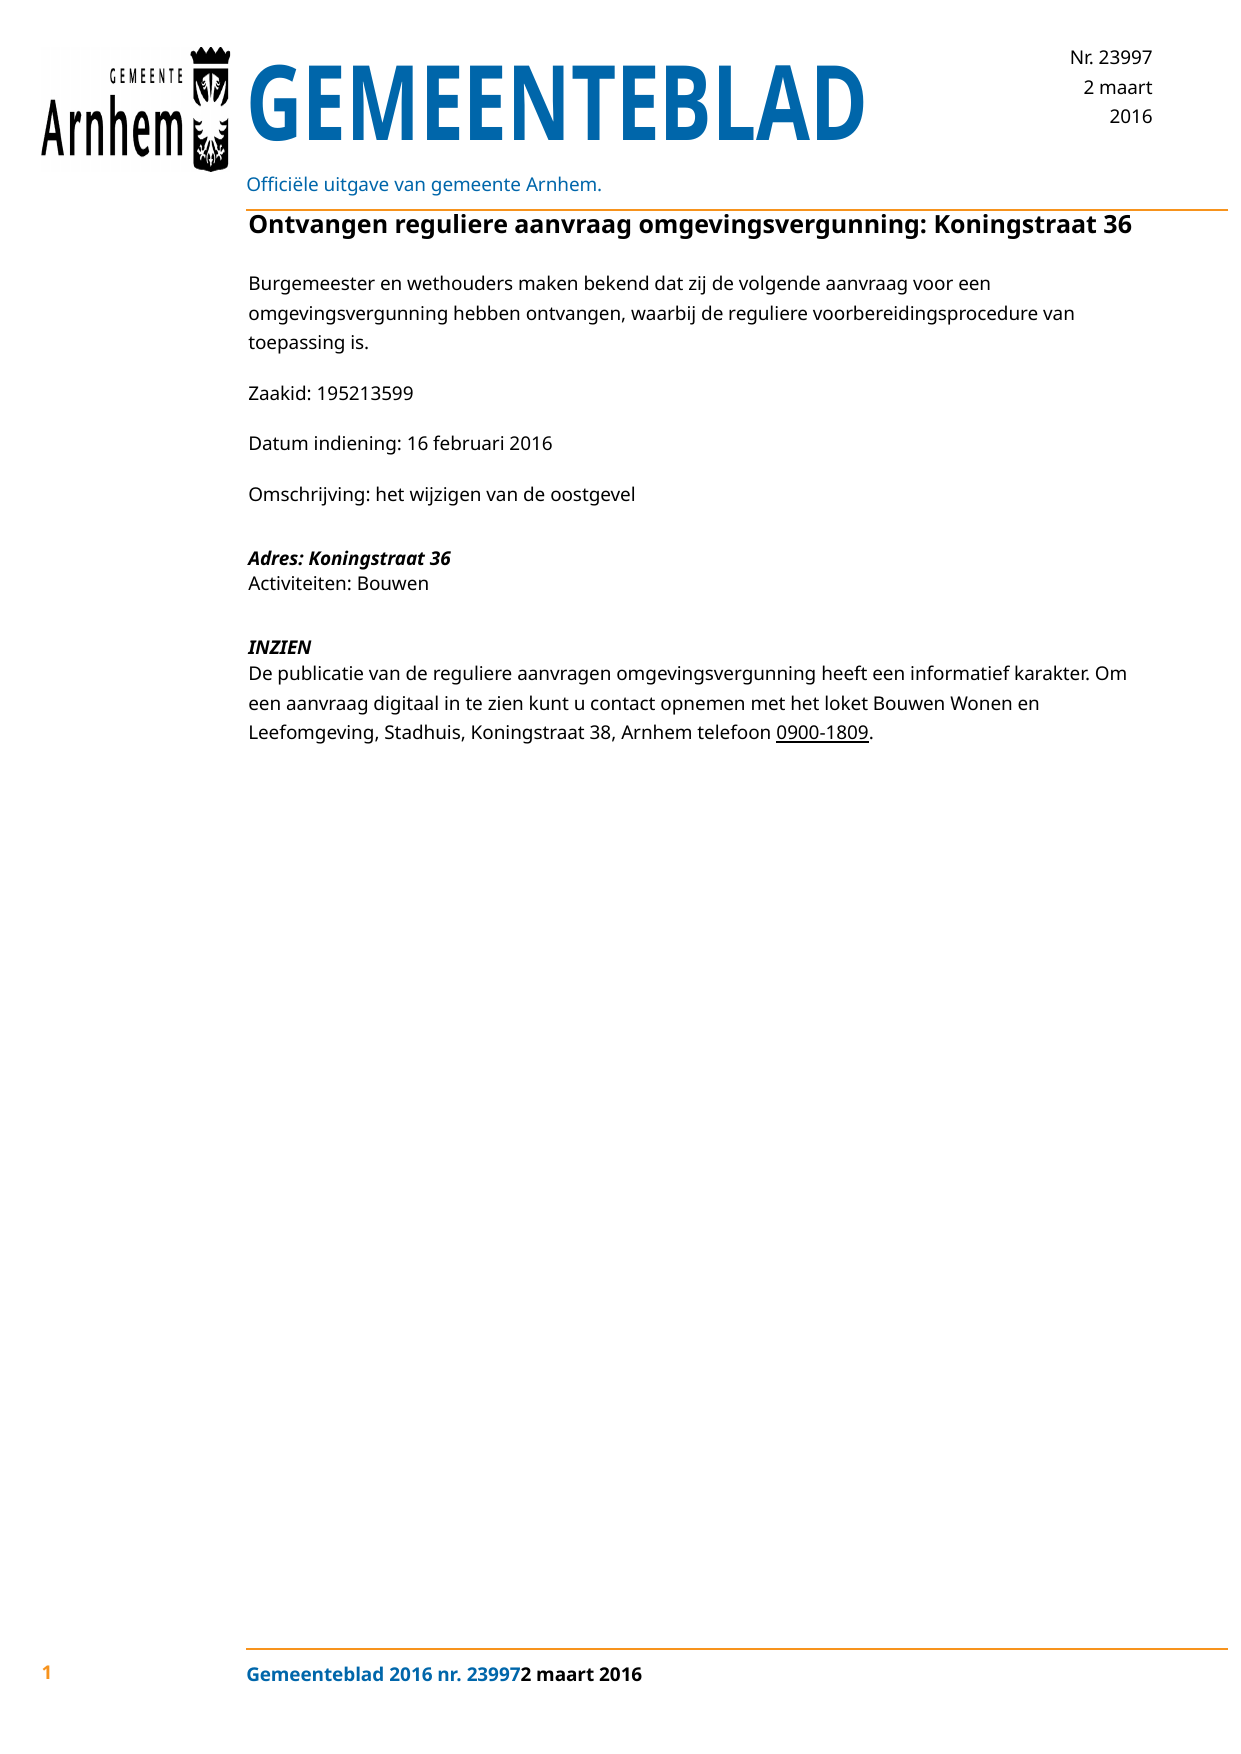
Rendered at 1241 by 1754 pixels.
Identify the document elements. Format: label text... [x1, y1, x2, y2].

text Activiteiten: Bouwen [248, 570, 1152, 596]
text Ontvangen reguliere aanvraag omgevingsvergunning: Koningstraat 36 [248, 211, 1152, 241]
text De publicatie van de reguliere aanvragen omgevingsvergunning heeft een informatief karakter. Om een aanvraag digitaal in te zien kunt u contact opnemen met het loket Bouwen Wonen en Leefomgeving, Stadhuis, Koningstraat 38, Arnhem telefoon 0900-1809. [248, 660, 1152, 745]
text Adres: Koningstraat 36 [248, 545, 1152, 570]
text INZIEN [248, 634, 1152, 660]
text Omschrijving: het wijzigen van de oostgevel [248, 481, 1152, 506]
text Zaakid: 195213599 [248, 380, 1152, 406]
picture [41, 47, 231, 172]
text Burgemeester en wethouders maken bekend dat zij de volgende aanvraag voor een omgevingsvergunning hebben ontvangen, waarbij de reguliere voorbereidingsprocedure van toepassing is. [248, 270, 1152, 355]
text Datum indiening: 16 februari 2016 [248, 430, 1152, 456]
